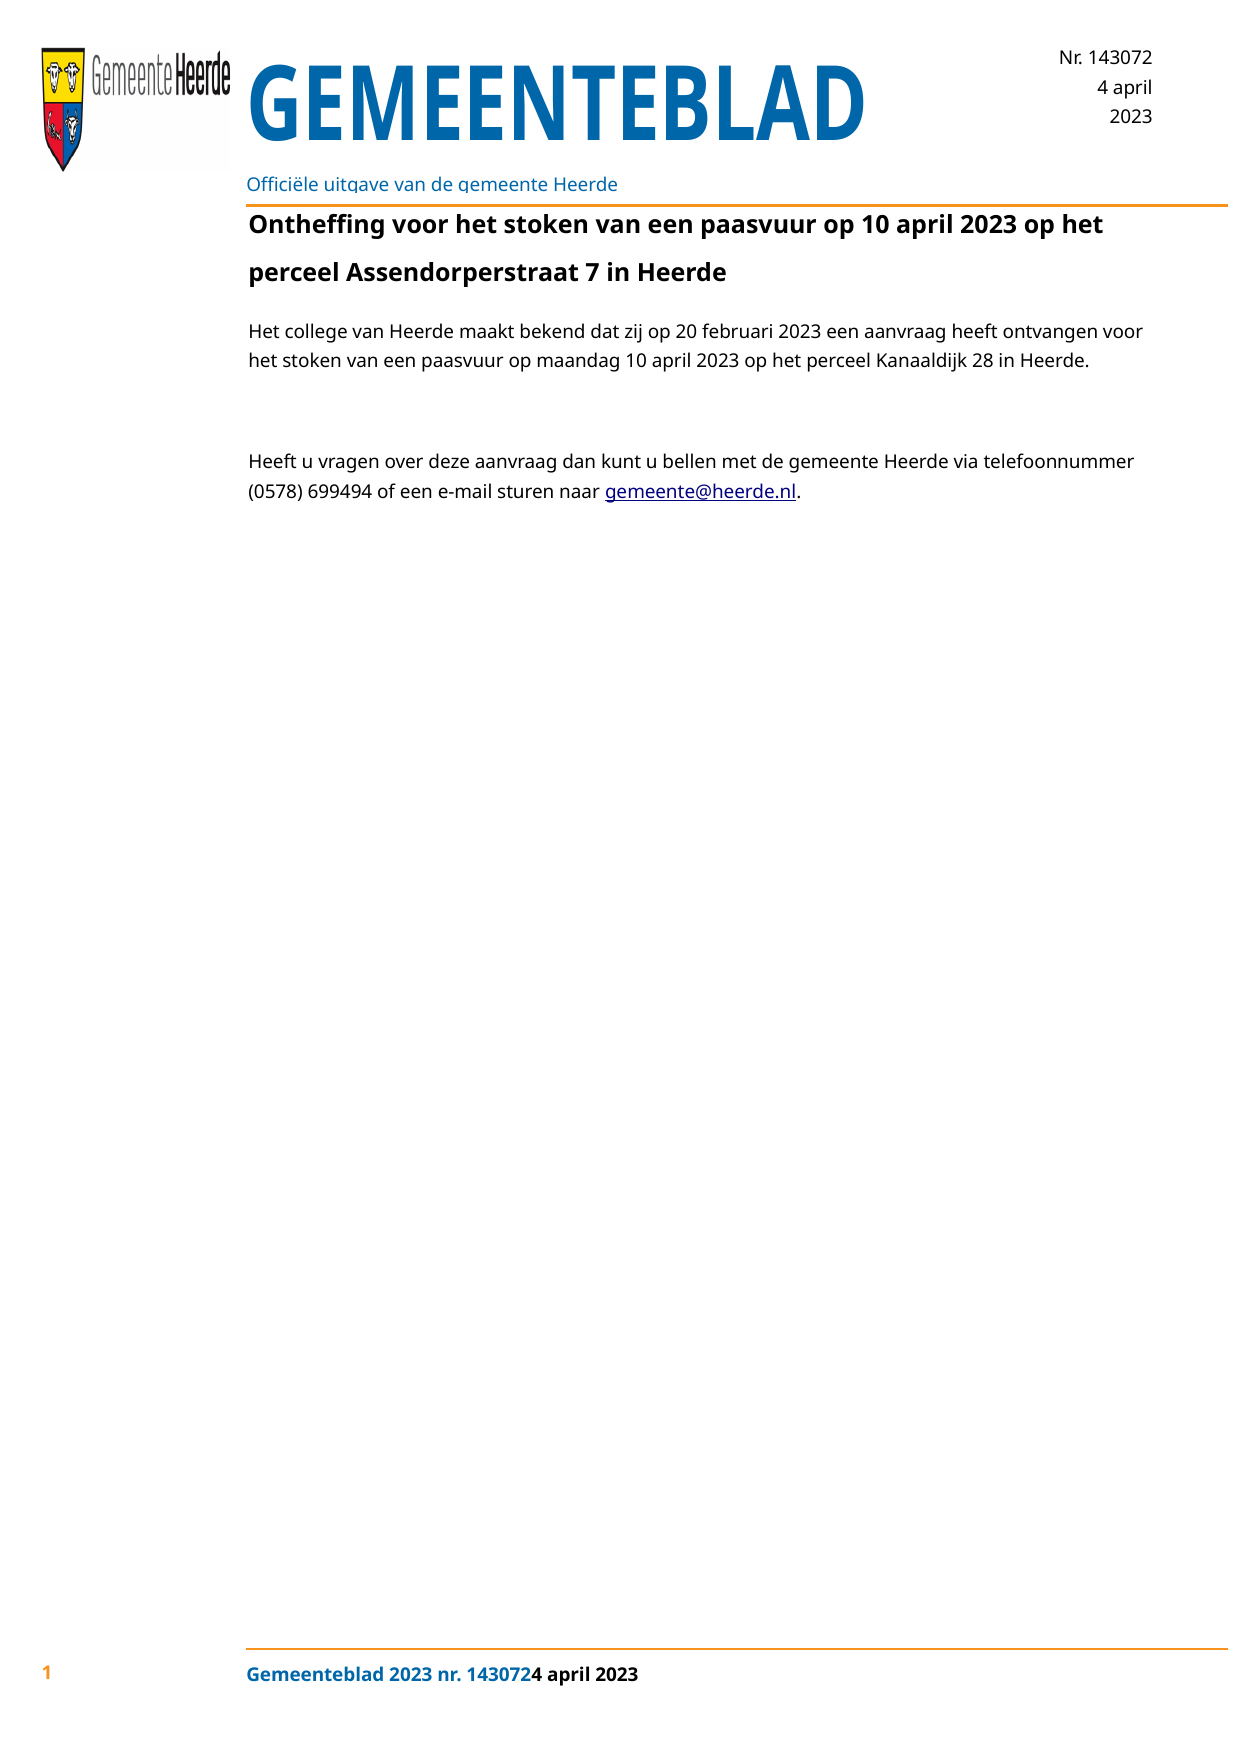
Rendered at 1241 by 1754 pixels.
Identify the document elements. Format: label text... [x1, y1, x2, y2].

text Heeft u vragen over deze aanvraag dan kunt u bellen met de gemeente Heerde via telefoonnummer (0578) 699494 of een e-mail sturen naar gemeente@heerde.nl. [248, 448, 1152, 504]
text Ontheffing voor het stoken van een paasvuur op 10 april 2023 op het perceel Assendorperstraat 7 in Heerde [248, 207, 1152, 288]
text Het college van Heerde maakt bekend dat zij op 20 februari 2023 een aanvraag heeft ontvangen voor het stoken van een paasvuur op maandag 10 april 2023 op het perceel Kanaaldijk 28 in Heerde. [248, 318, 1152, 373]
picture [41, 47, 231, 172]
